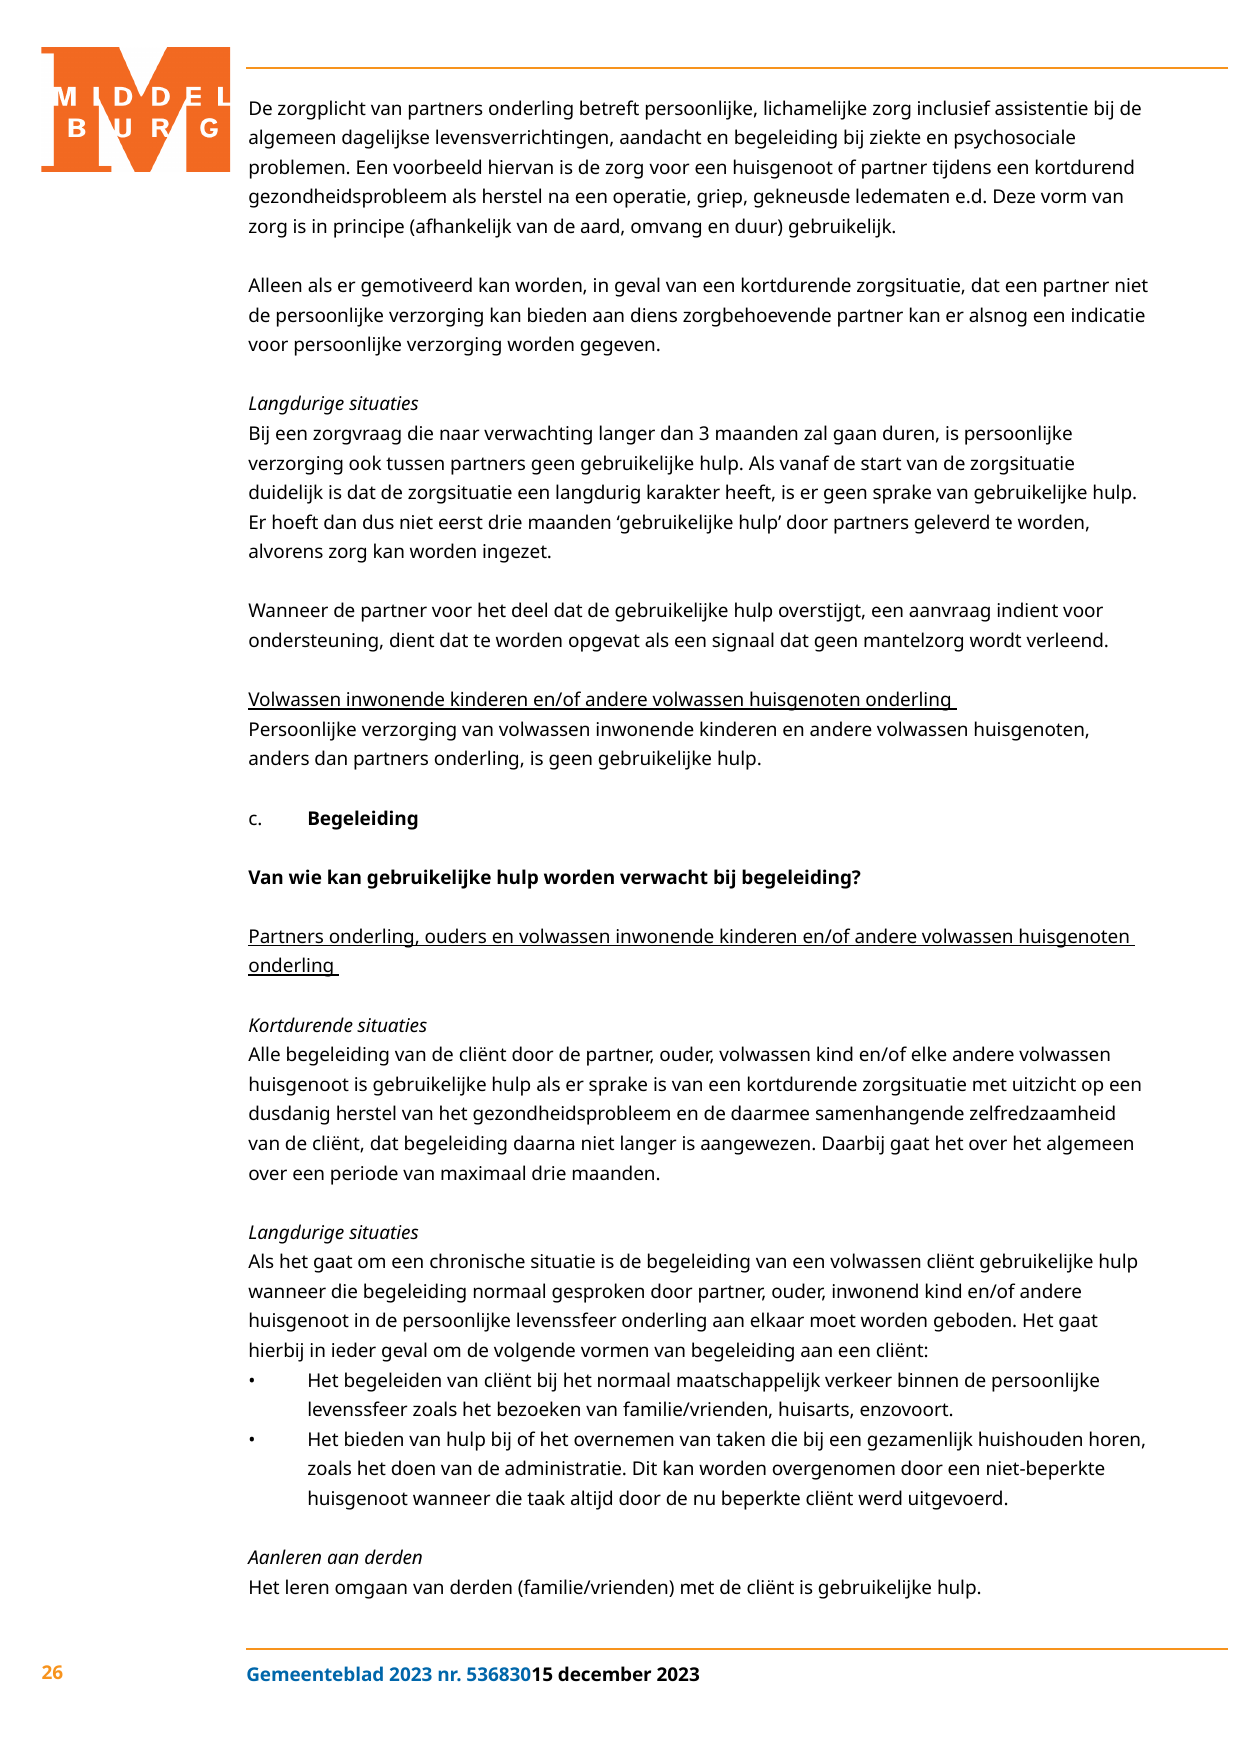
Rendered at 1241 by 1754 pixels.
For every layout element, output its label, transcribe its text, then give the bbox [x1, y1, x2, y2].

text Kortdurende situaties [248, 1012, 1152, 1038]
picture [41, 47, 231, 172]
text Alleen als er gemotiveerd kan worden, in geval van een kortdurende zorgsituatie, dat een partner niet de persoonlijke verzorging kan bieden aan diens zorgbehoevende partner kan er alsnog een indicatie voor persoonlijke verzorging worden gegeven. [248, 272, 1152, 357]
text Van wie kan gebruikelijke hulp worden verwacht bij begeleiding? [248, 864, 1152, 890]
list Het bieden van hulp bij of het overnemen van taken die bij een gezamenlijk huishouden horen, zoals het doen van de administratie. Dit kan worden overgenomen door een niet-beperkte huisgenoot wanneer die taak altijd door de nu beperkte cliënt werd uitgevoerd. [248, 1426, 1152, 1511]
text Langdurige situaties [248, 1219, 1152, 1245]
text Persoonlijke verzorging van volwassen inwonende kinderen en andere volwassen huisgenoten, anders dan partners onderling, is geen gebruikelijke hulp. [248, 716, 1152, 771]
text Bij een zorgvraag die naar verwachting langer dan 3 maanden zal gaan duren, is persoonlijke verzorging ook tussen partners geen gebruikelijke hulp. Als vanaf de start van de zorgsituatie duidelijk is dat de zorgsituatie een langdurig karakter heeft, is er geen sprake van gebruikelijke hulp. Er hoeft dan dus niet eerst drie maanden ‘gebruikelijke hulp’ door partners geleverd te worden, alvorens zorg kan worden ingezet. [248, 420, 1152, 564]
text Partners onderling, ouders en volwassen inwonende kinderen en/of andere volwassen huisgenoten onderling [248, 923, 1152, 978]
text De zorgplicht van partners onderling betreft persoonlijke, lichamelijke zorg inclusief assistentie bij de algemeen dagelijkse levensverrichtingen, aandacht en begeleiding bij ziekte en psychosociale problemen. Een voorbeeld hiervan is de zorg voor een huisgenoot of partner tijdens een kortdurend gezondheidsprobleem als herstel na een operatie, griep, gekneusde ledematen e.d. Deze vorm van zorg is in principe (afhankelijk van de aard, omvang en duur) gebruikelijk. [248, 95, 1152, 239]
text Langdurige situaties [248, 391, 1152, 416]
list Begeleiding [248, 805, 1152, 831]
text Alle begeleiding van de cliënt door de partner, ouder, volwassen kind en/of elke andere volwassen huisgenoot is gebruikelijke hulp als er sprake is van een kortdurende zorgsituatie met uitzicht op een dusdanig herstel van het gezondheidsprobleem en de daarmee samenhangende zelfredzaamheid van de cliënt, dat begeleiding daarna niet langer is aangewezen. Daarbij gaat het over het algemeen over een periode van maximaal drie maanden. [248, 1041, 1152, 1186]
text Als het gaat om een chronische situatie is de begeleiding van een volwassen cliënt gebruikelijke hulp wanneer die begeleiding normaal gesproken door partner, ouder, inwonend kind en/of andere huisgenoot in de persoonlijke levenssfeer onderling aan elkaar moet worden geboden. Het gaat hierbij in ieder geval om de volgende vormen van begeleiding aan een cliënt: [248, 1248, 1152, 1363]
list Het begeleiden van cliënt bij het normaal maatschappelijk verkeer binnen de persoonlijke levenssfeer zoals het bezoeken van familie/vrienden, huisarts, enzovoort. [248, 1367, 1152, 1422]
text Aanleren aan derden [248, 1544, 1152, 1570]
text Volwassen inwonende kinderen en/of andere volwassen huisgenoten onderling [248, 686, 1152, 712]
text Wanneer de partner voor het deel dat de gebruikelijke hulp overstijgt, een aanvraag indient voor ondersteuning, dient dat te worden opgevat als een signaal dat geen mantelzorg wordt verleend. [248, 598, 1152, 653]
text Het leren omgaan van derden (familie/vrienden) met de cliënt is gebruikelijke hulp. [248, 1574, 1152, 1600]
